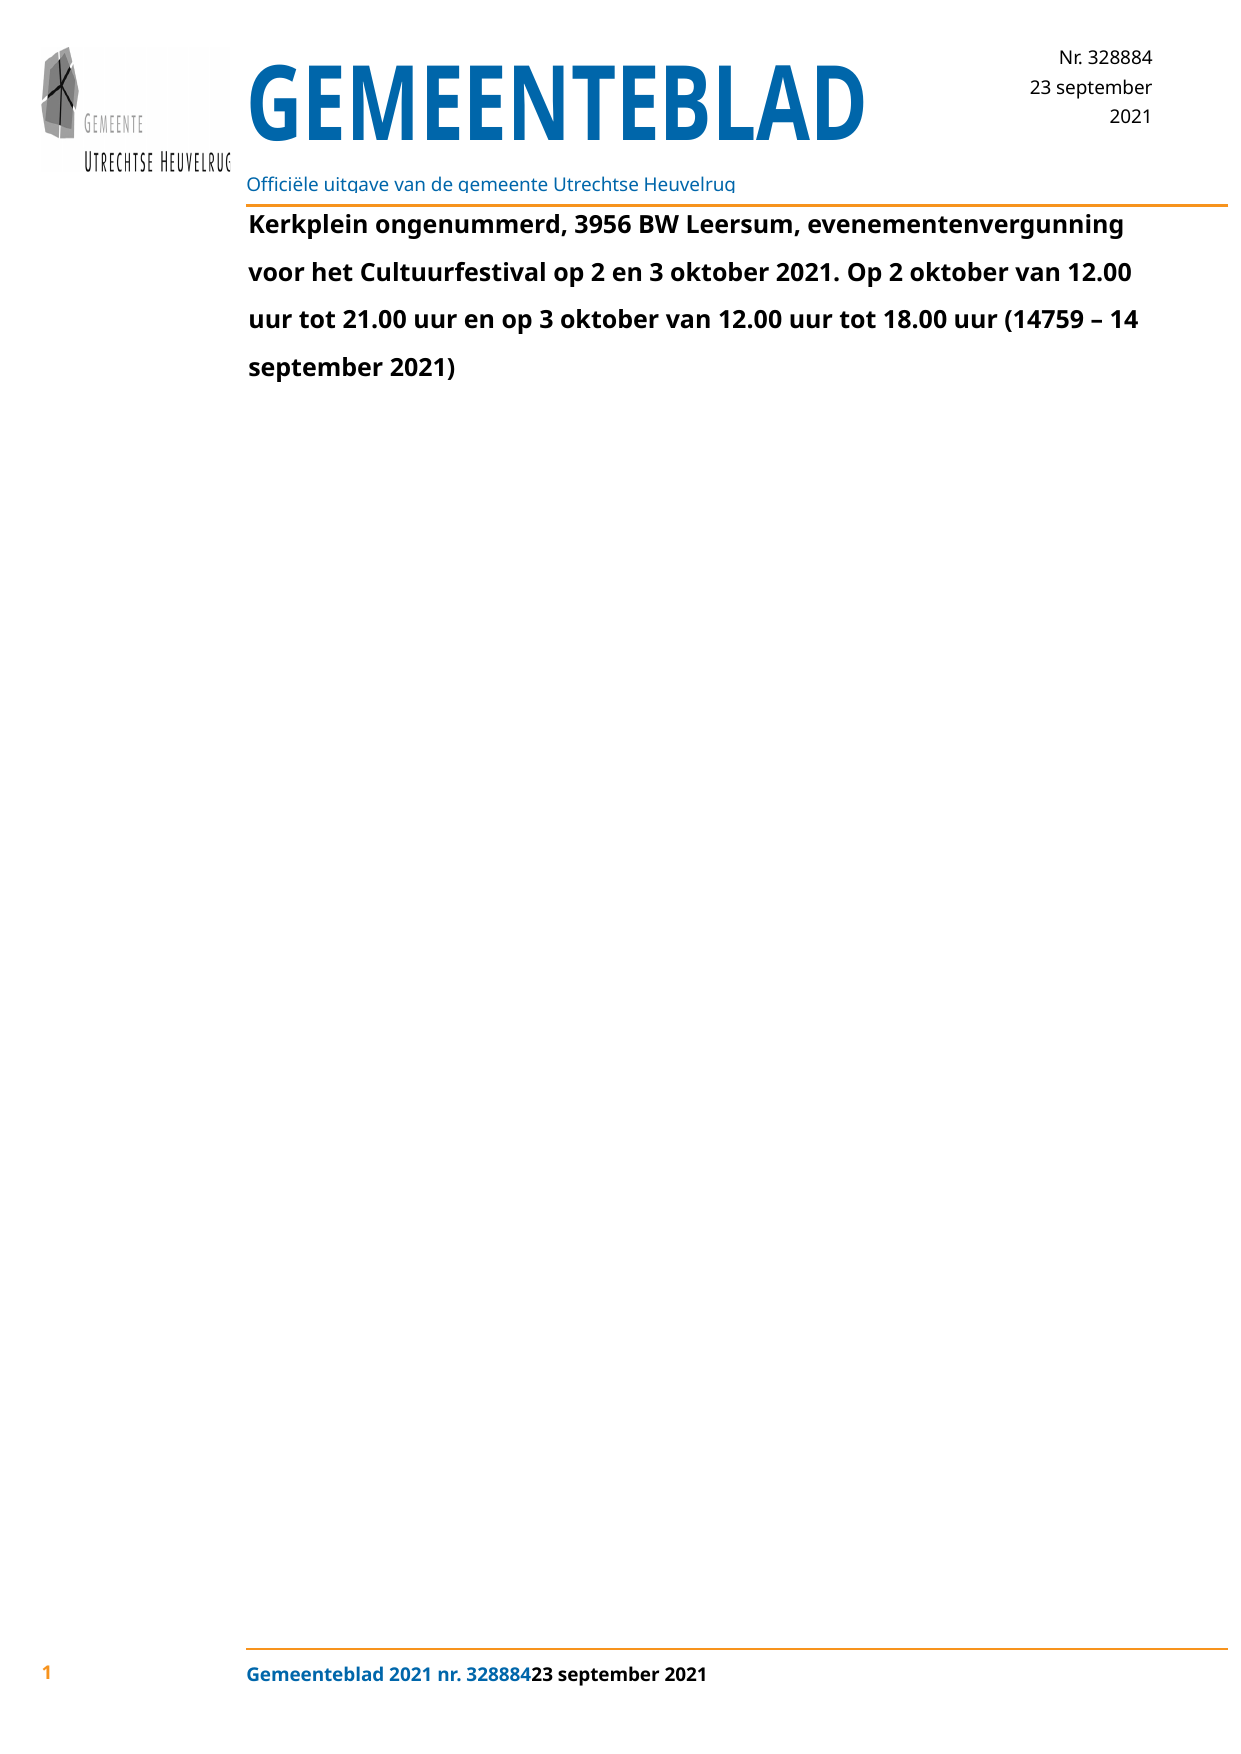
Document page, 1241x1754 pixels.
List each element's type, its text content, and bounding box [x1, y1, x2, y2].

picture [41, 47, 231, 172]
text Kerkplein ongenummerd, 3956 BW Leersum, evenementenvergunning voor het Cultuurfestival op 2 en 3 oktober 2021. Op 2 oktober van 12.00 uur tot 21.00 uur en op 3 oktober van 12.00 uur tot 18.00 uur (14759 – 14 september 2021) [248, 207, 1152, 384]
